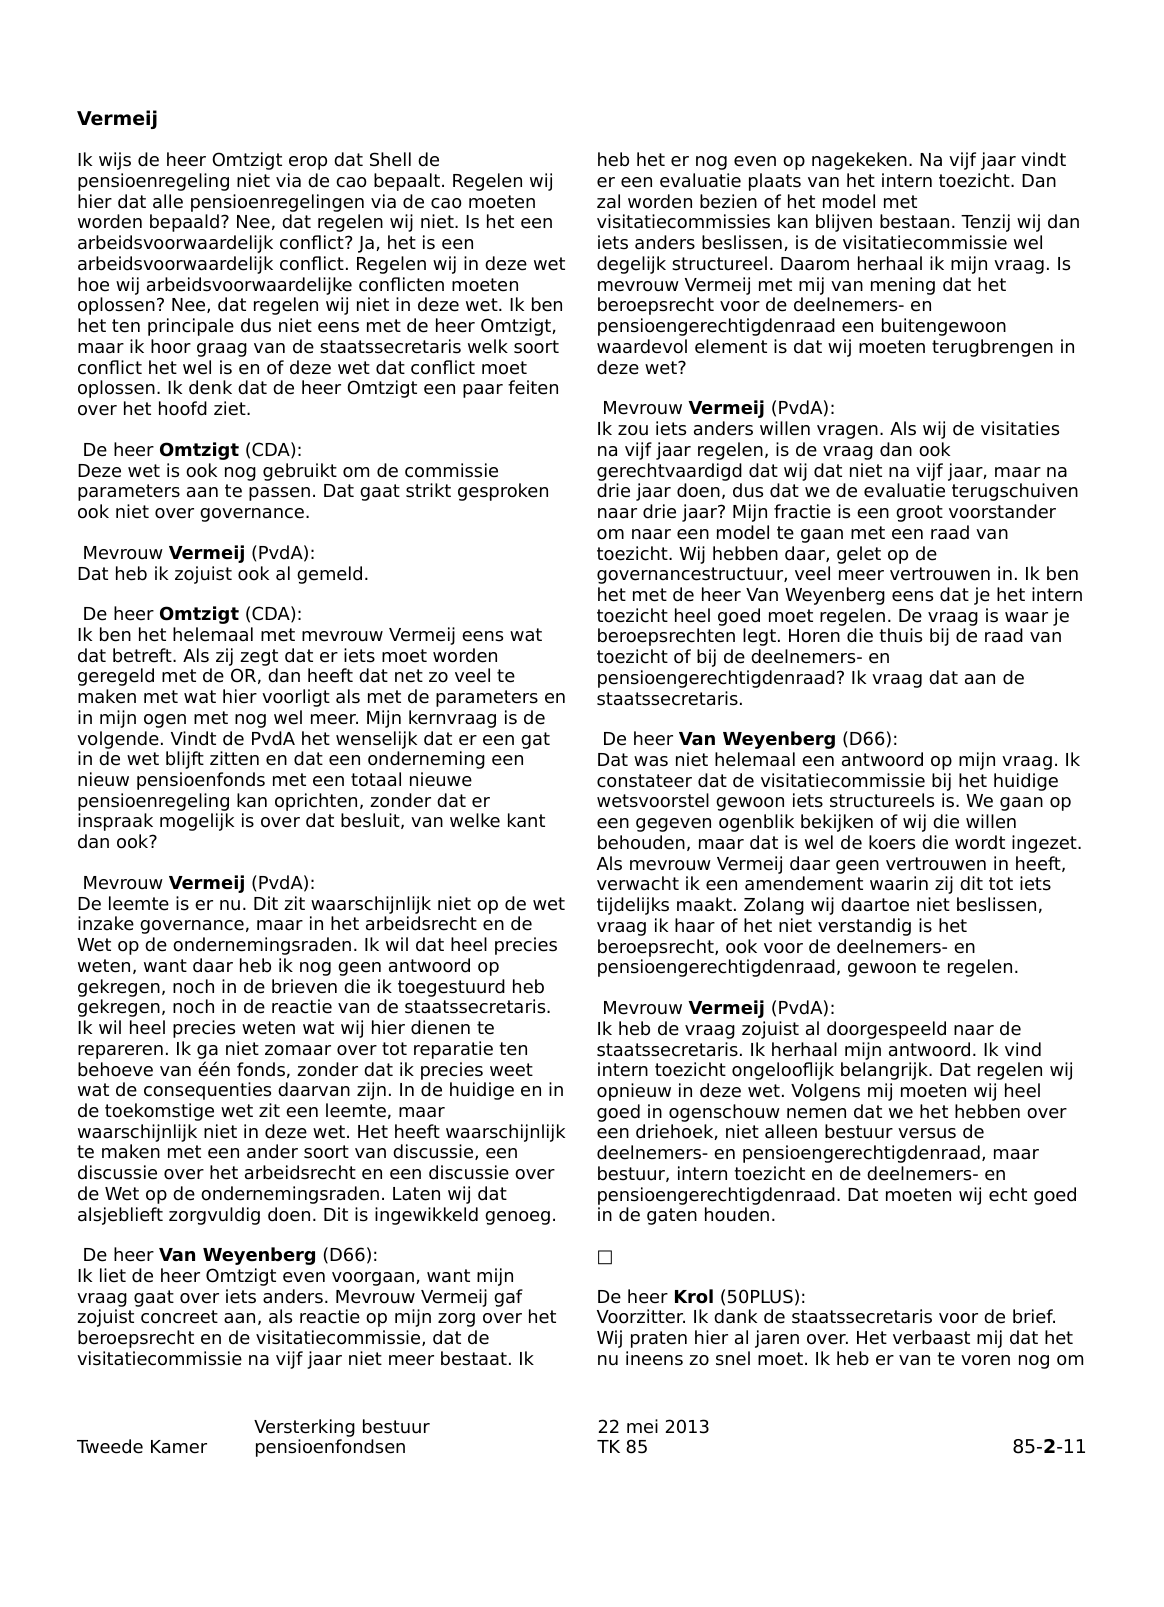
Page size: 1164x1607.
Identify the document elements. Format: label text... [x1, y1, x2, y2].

text Mevrouw Vermeij (PvdA): [77, 543, 567, 563]
text Voorzitter. Ik dank de staatssecretaris voor de brief. Wij praten hier al jaren over. Het verbaast mij dat het nu ineens zo snel moet. Ik heb er van te voren nog om [596, 1307, 1087, 1369]
text Mevrouw Vermeij (PvdA): [596, 398, 1087, 419]
text heb het er nog even op nagekeken. Na vijf jaar vindt er een evaluatie plaats van het intern toezicht. Dan zal worden bezien of het model met visitatiecommissies kan blijven bestaan. Tenzij wij dan iets anders beslissen, is de visitatiecommissie wel degelijk structureel. Daarom herhaal ik mijn vraag. Is mevrouw Vermeij met mij van mening dat het beroepsrecht voor de deelnemers- en pensioengerechtigdenraad een buitengewoon waardevol element is dat wij moeten terugbrengen in deze wet? [596, 150, 1087, 378]
text □ [596, 1246, 1087, 1267]
text De leemte is er nu. Dit zit waarschijnlijk niet op de wet inzake governance, maar in het arbeidsrecht en de Wet op de ondernemingsraden. Ik wil dat heel precies weten, want daar heb ik nog geen antwoord op gekregen, noch in de brieven die ik toegestuurd heb gekregen, noch in de reactie van de staatssecretaris. Ik wil heel precies weten wat wij hier dienen te repareren. Ik ga niet zomaar over tot reparatie ten behoeve van één fonds, zonder dat ik precies weet wat de consequenties daarvan zijn. In de huidige en in de toekomstige wet zit een leemte, maar waarschijnlijk niet in deze wet. Het heeft waarschijnlijk te maken met een ander soort van discussie, een discussie over het arbeidsrecht en een discussie over de Wet op de ondernemingsraden. Laten wij dat alsjeblieft zorgvuldig doen. Dit is ingewikkeld genoeg. [77, 893, 567, 1225]
text De heer Krol (50PLUS): [596, 1287, 1087, 1307]
text Dat was niet helemaal een antwoord op mijn vraag. Ik constateer dat de visitatiecommissie bij het huidige wetsvoorstel gewoon iets structureels is. We gaan op een gegeven ogenblik bekijken of wij die willen behouden, maar dat is wel de koers die wordt ingezet. Als mevrouw Vermeij daar geen vertrouwen in heeft, verwacht ik een amendement waarin zij dit tot iets tijdelijks maakt. Zolang wij daartoe niet beslissen, vraag ik haar of het niet verstandig is het beroepsrecht, ook voor de deelnemers- en pensioengerechtigdenraad, gewoon te regelen. [596, 750, 1087, 978]
text De heer Van Weyenberg (D66): [77, 1245, 567, 1266]
text Dat heb ik zojuist ook al gemeld. [77, 563, 567, 584]
text Ik zou iets anders willen vragen. Als wij de visitaties na vijf jaar regelen, is de vraag dan ook gerechtvaardigd dat wij dat niet na vijf jaar, maar na drie jaar doen, dus dat we de evaluatie terugschuiven naar drie jaar? Mijn fractie is een groot voorstander om naar een model te gaan met een raad van toezicht. Wij hebben daar, gelet op de governancestructuur, veel meer vertrouwen in. Ik ben het met de heer Van Weyenberg eens dat je het intern toezicht heel goed moet regelen. De vraag is waar je beroepsrechten legt. Horen die thuis bij de raad van toezicht of bij de deelnemers- en pensioengerechtigdenraad? Ik vraag dat aan de staatssecretaris. [596, 419, 1087, 709]
text Ik ben het helemaal met mevrouw Vermeij eens wat dat betreft. Als zij zegt dat er iets moet worden geregeld met de OR, dan heeft dat net zo veel te maken met wat hier voorligt als met de parameters en in mijn ogen met nog wel meer. Mijn kernvraag is de volgende. Vindt de PvdA het wenselijk dat er een gat in de wet blijft zitten en dat een onderneming een nieuw pensioenfonds met een totaal nieuwe pensioenregeling kan oprichten, zonder dat er inspraak mogelijk is over dat besluit, van welke kant dan ook? [77, 625, 567, 853]
text Ik wijs de heer Omtzigt erop dat Shell de pensioenregeling niet via de cao bepaalt. Regelen wij hier dat alle pensioenregelingen via de cao moeten worden bepaald? Nee, dat regelen wij niet. Is het een arbeidsvoorwaardelijk conflict? Ja, het is een arbeidsvoorwaardelijk conflict. Regelen wij in deze wet hoe wij arbeidsvoorwaardelijke conflicten moeten oplossen? Nee, dat regelen wij niet in deze wet. Ik ben het ten principale dus niet eens met de heer Omtzigt, maar ik hoor graag van de staatssecretaris welk soort conflict het wel is en of deze wet dat conflict moet oplossen. Ik denk dat de heer Omtzigt een paar feiten over het hoofd ziet. [77, 150, 567, 420]
text Deze wet is ook nog gebruikt om de commissie parameters aan te passen. Dat gaat strikt gesproken ook niet over governance. [77, 460, 567, 523]
text Ik liet de heer Omtzigt even voorgaan, want mijn vraag gaat over iets anders. Mevrouw Vermeij gaf zojuist concreet aan, als reactie op mijn zorg over het beroepsrecht en de visitatiecommissie, dat de visitatiecommissie na vijf jaar niet meer bestaat. Ik [77, 1266, 567, 1369]
text Ik heb de vraag zojuist al doorgespeeld naar de staatssecretaris. Ik herhaal mijn antwoord. Ik vind intern toezicht ongelooflijk belangrijk. Dat regelen wij opnieuw in deze wet. Volgens mij moeten wij heel goed in ogenschouw nemen dat we het hebben over een driehoek, niet alleen bestuur versus de deelnemers- en pensioengerechtigdenraad, maar bestuur, intern toezicht en de deelnemers- en pensioengerechtigdenraad. Dat moeten wij echt goed in de gaten houden. [596, 1019, 1087, 1226]
text De heer Omtzigt (CDA): [77, 440, 567, 460]
text De heer Van Weyenberg (D66): [596, 729, 1087, 750]
text De heer Omtzigt (CDA): [77, 604, 567, 625]
text Mevrouw Vermeij (PvdA): [77, 873, 567, 893]
text Mevrouw Vermeij (PvdA): [596, 998, 1087, 1019]
